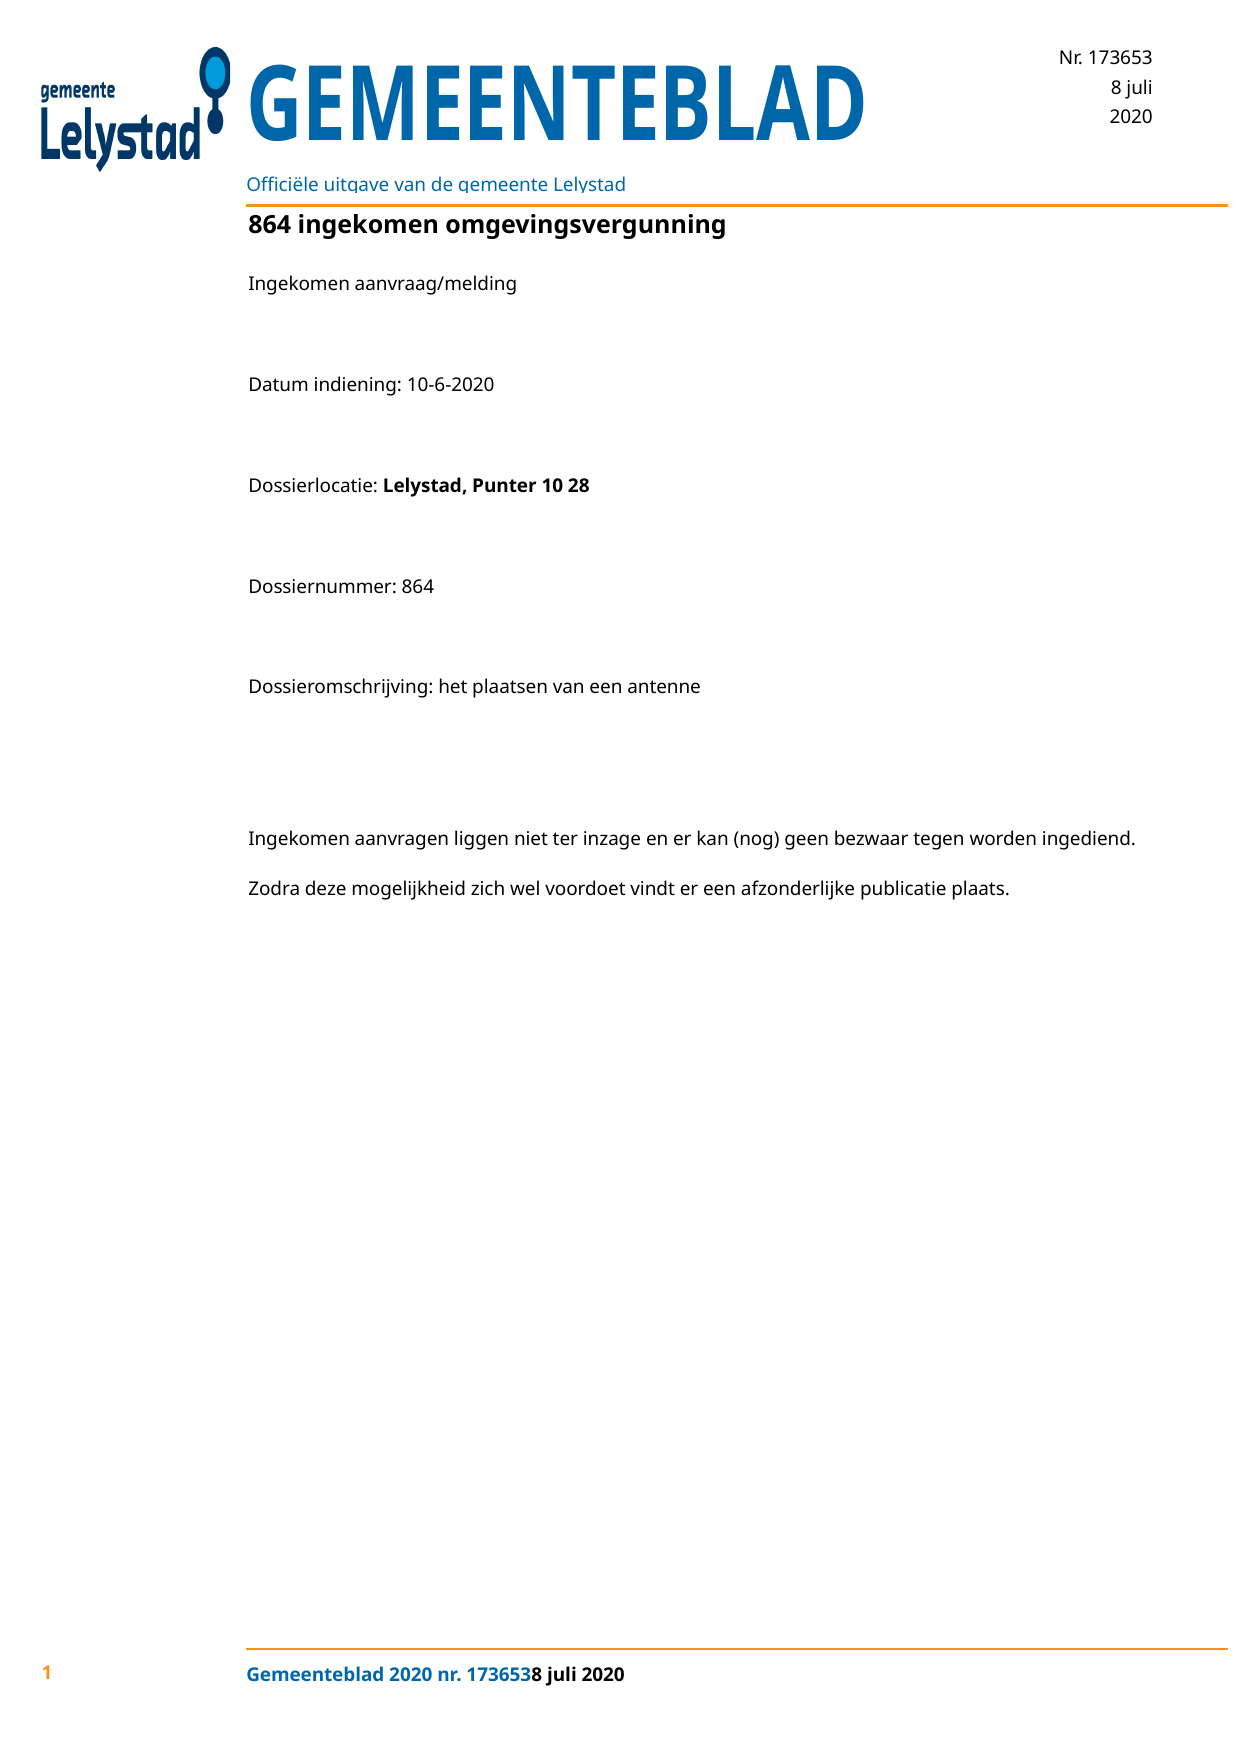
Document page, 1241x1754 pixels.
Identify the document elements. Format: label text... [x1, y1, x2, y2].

text Datum indiening: 10-6-2020 [248, 371, 1152, 397]
picture [41, 47, 231, 172]
text Dossierlocatie: Lelystad, Punter 10 28 [248, 472, 1152, 498]
text Ingekomen aanvraag/melding [248, 270, 1152, 296]
text Dossieromschrijving: het plaatsen van een antenne [248, 674, 1152, 699]
text Dossiernummer: 864 [248, 573, 1152, 598]
text 864 ingekomen omgevingsvergunning [248, 207, 1152, 241]
text Ingekomen aanvragen liggen niet ter inzage en er kan (nog) geen bezwaar tegen worden ingediend. [248, 825, 1152, 851]
text Zodra deze mogelijkheid zich wel voordoet vindt er een afzonderlijke publicatie plaats. [248, 875, 1152, 901]
